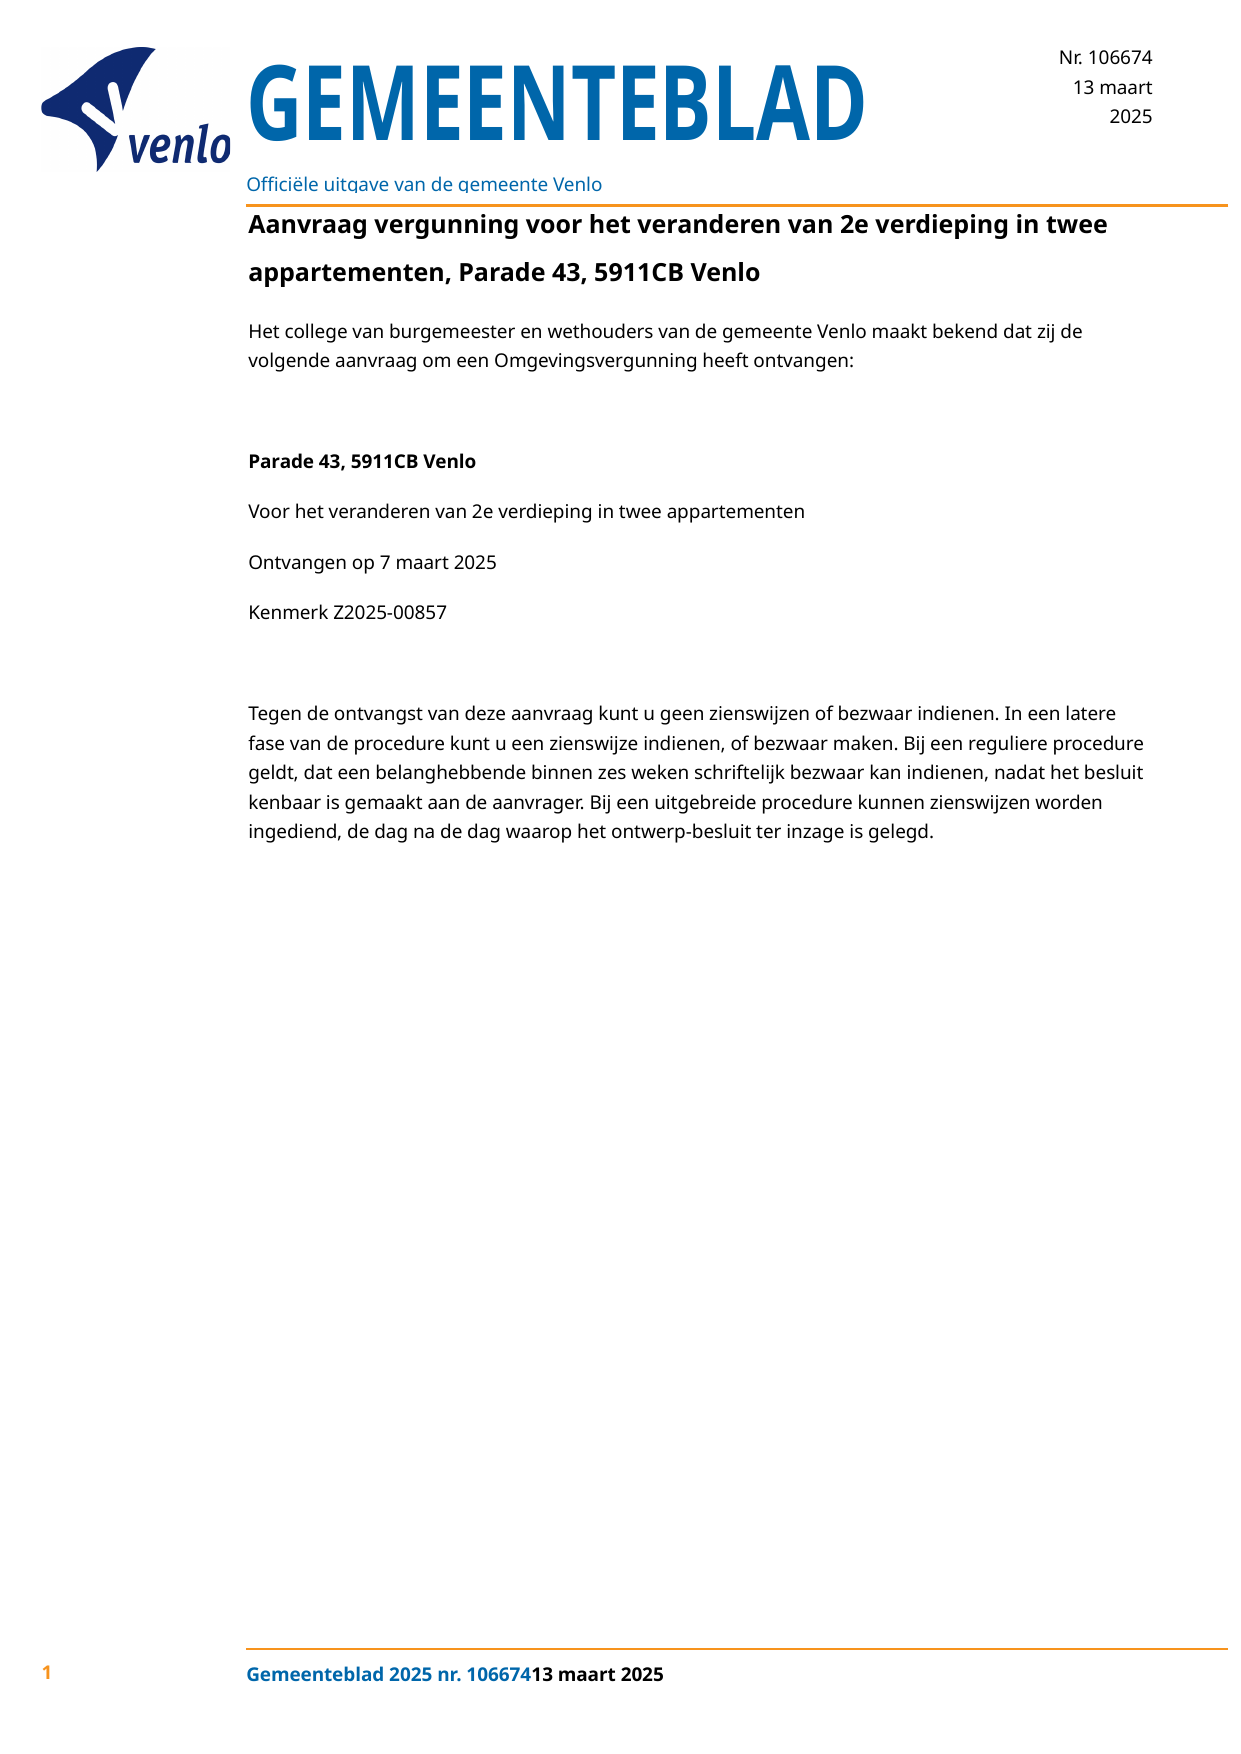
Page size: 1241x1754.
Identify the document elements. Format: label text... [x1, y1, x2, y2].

text Kenmerk Z2025-00857 [248, 599, 1152, 625]
text Voor het veranderen van 2e verdieping in twee appartementen [248, 499, 1152, 524]
text Ontvangen op 7 maart 2025 [248, 549, 1152, 575]
text Tegen de ontvangst van deze aanvraag kunt u geen zienswijzen of bezwaar indienen. In een latere fase van de procedure kunt u een zienswijze indienen, of bezwaar maken. Bij een reguliere procedure geldt, dat een belanghebbende binnen zes weken schriftelijk bezwaar kan indienen, nadat het besluit kenbaar is gemaakt aan de aanvrager. Bij een uitgebreide procedure kunnen zienswijzen worden ingediend, de dag na de dag waarop het ontwerp-besluit ter inzage is gelegd. [248, 700, 1152, 844]
picture [41, 47, 231, 172]
text Parade 43, 5911CB Venlo [248, 448, 1152, 474]
text Aanvraag vergunning voor het veranderen van 2e verdieping in twee appartementen, Parade 43, 5911CB Venlo [248, 207, 1152, 288]
text Het college van burgemeester en wethouders van de gemeente Venlo maakt bekend dat zij de volgende aanvraag om een Omgevingsvergunning heeft ontvangen: [248, 318, 1152, 373]
